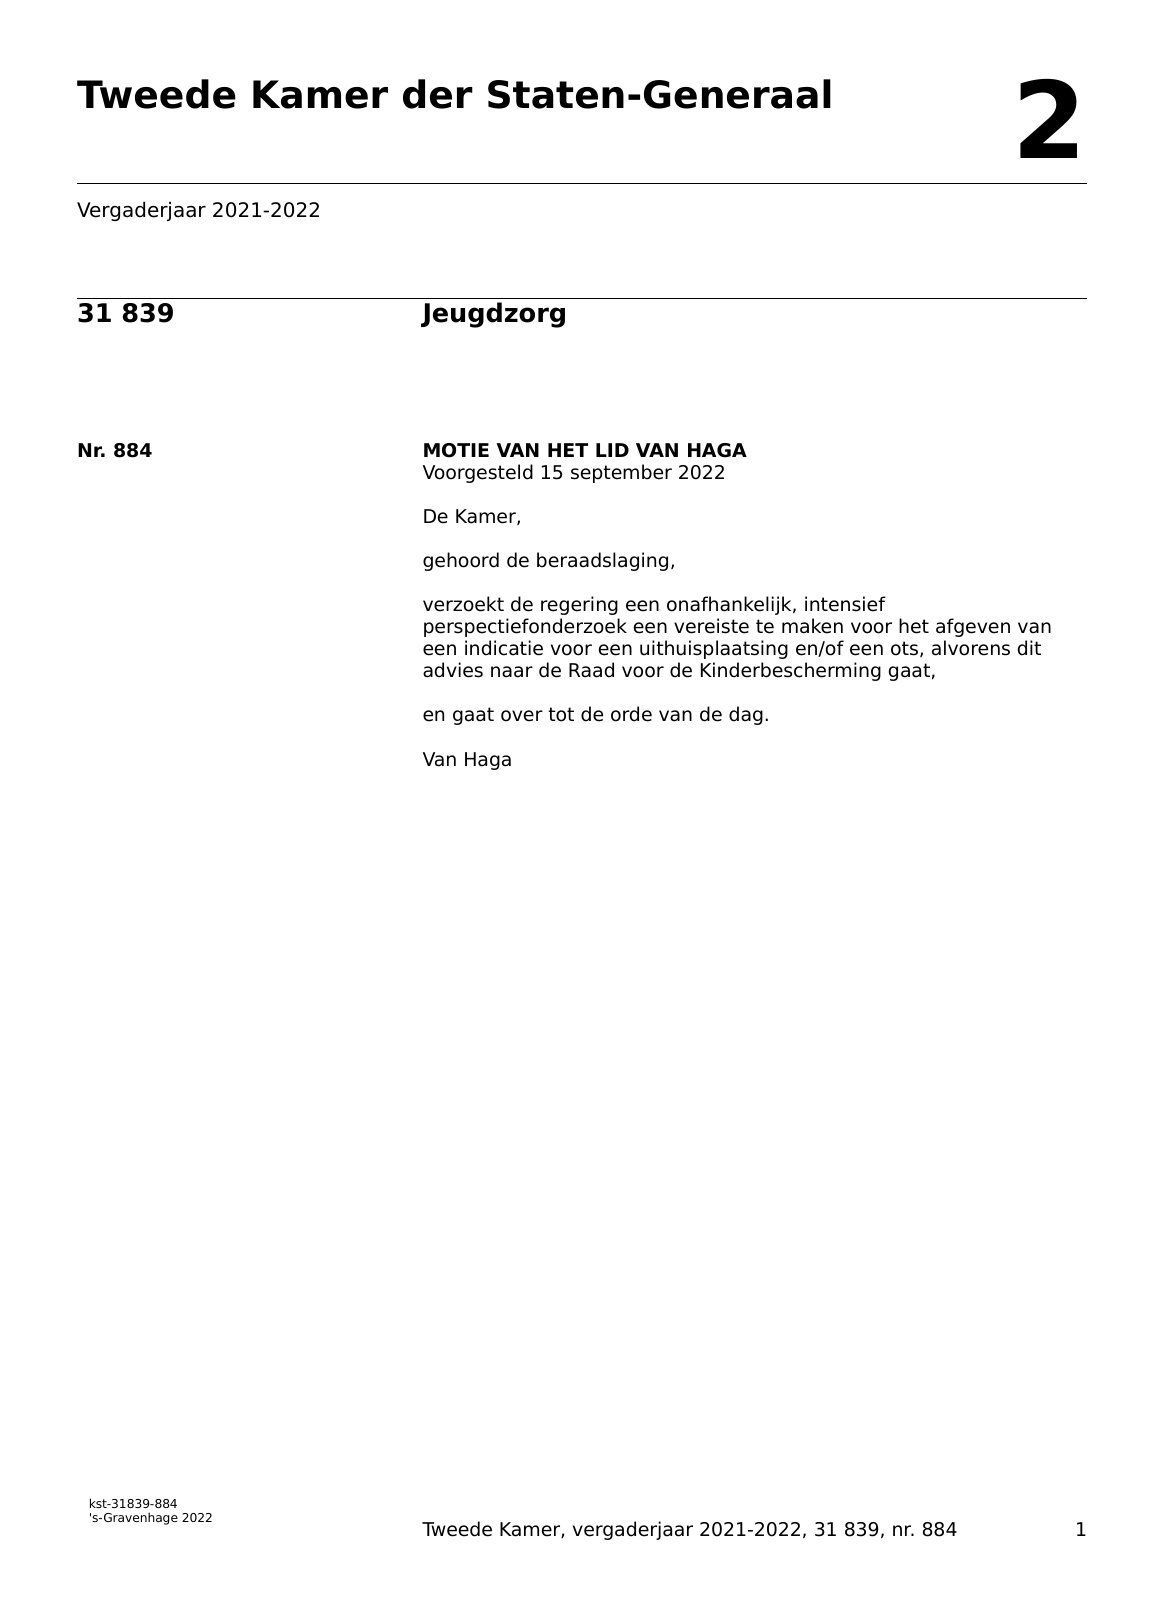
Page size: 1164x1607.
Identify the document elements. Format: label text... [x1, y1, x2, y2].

text De Kamer, [422, 506, 1087, 528]
table_cell Vergaderjaar 2021-2022 [77, 184, 1087, 298]
text kst-31839-884 [88, 1497, 323, 1511]
subtitle Nr. 884 MOTIE VAN HET LID VAN HAGA [77, 440, 1087, 462]
text Voorgesteld 15 september 2022 [422, 462, 1087, 484]
text verzoekt de regering een onafhankelijk, intensief perspectiefonderzoek een vereiste te maken voor het afgeven van een indicatie voor een uithuisplaatsing en/of een ots, alvorens dit advies naar de Raad voor de Kinderbescherming gaat, [422, 594, 1087, 682]
table_header Tweede Kamer der Staten-Generaal [77, 59, 886, 183]
text en gaat over tot de orde van de dag. [422, 704, 1087, 726]
table_header 2 [886, 59, 1087, 183]
text gehoord de beraadslaging, [422, 550, 1087, 572]
text Van Haga [422, 748, 1087, 770]
text 's-Gravenhage 2022 [88, 1511, 323, 1525]
subtitle 31 839 Jeugdzorg [77, 299, 1087, 329]
